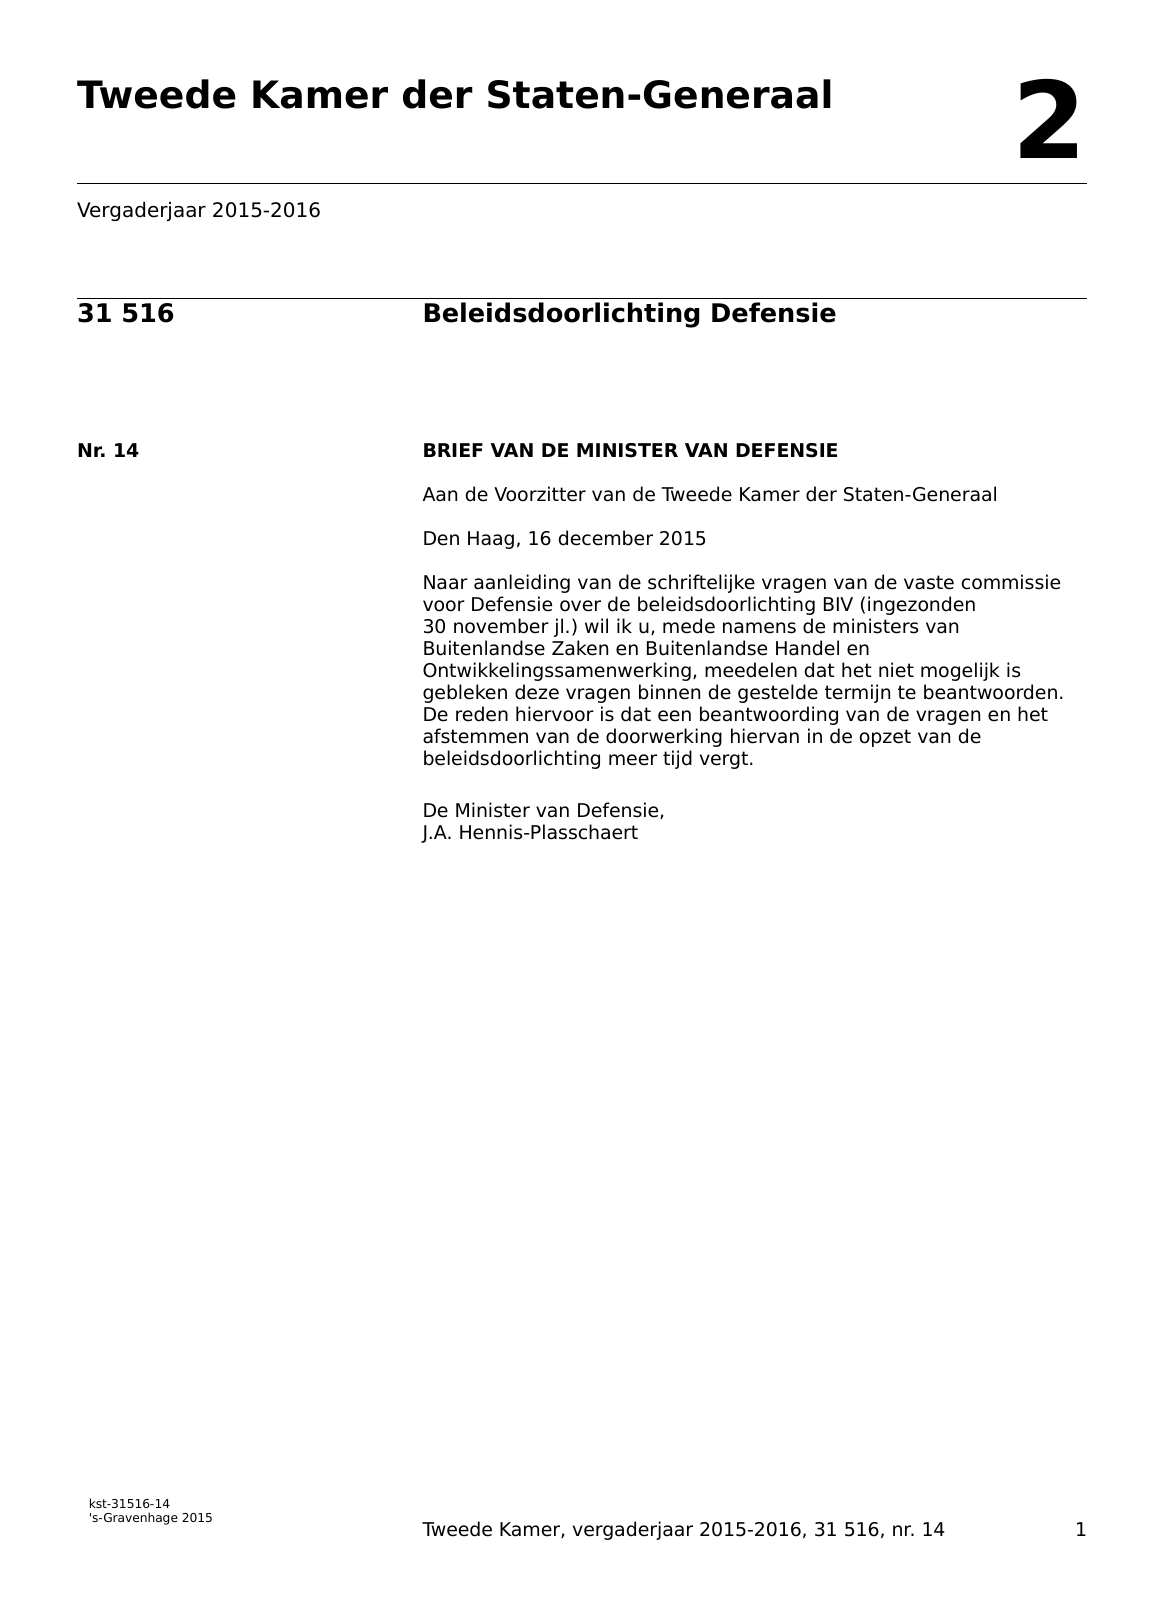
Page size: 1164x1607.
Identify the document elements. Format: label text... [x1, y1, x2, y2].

text Aan de Voorzitter van de Tweede Kamer der Staten-Generaal [422, 484, 1087, 506]
table_cell Vergaderjaar 2015-2016 [77, 184, 1087, 298]
text De Minister van Defensie, J.A. Hennis-Plasschaert [422, 800, 1087, 844]
subtitle Nr. 14 BRIEF VAN DE MINISTER VAN DEFENSIE [77, 440, 1087, 462]
text Den Haag, 16 december 2015 [422, 528, 1087, 550]
text kst-31516-14 [88, 1497, 323, 1511]
subtitle 31 516 Beleidsdoorlichting Defensie [77, 299, 1087, 329]
text Naar aanleiding van de schriftelijke vragen van de vaste commissie voor Defensie over de beleidsdoorlichting BIV (ingezonden 30 november jl.) wil ik u, mede namens de ministers van Buitenlandse Zaken en Buitenlandse Handel en Ontwikkelingssamenwerking, meedelen dat het niet mogelijk is gebleken deze vragen binnen de gestelde termijn te beantwoorden. De reden hiervoor is dat een beantwoording van de vragen en het afstemmen van de doorwerking hiervan in de opzet van de beleidsdoorlichting meer tijd vergt. [422, 572, 1087, 770]
table_header 2 [886, 59, 1087, 183]
text 's-Gravenhage 2015 [88, 1511, 323, 1525]
table_header Tweede Kamer der Staten-Generaal [77, 59, 886, 183]
